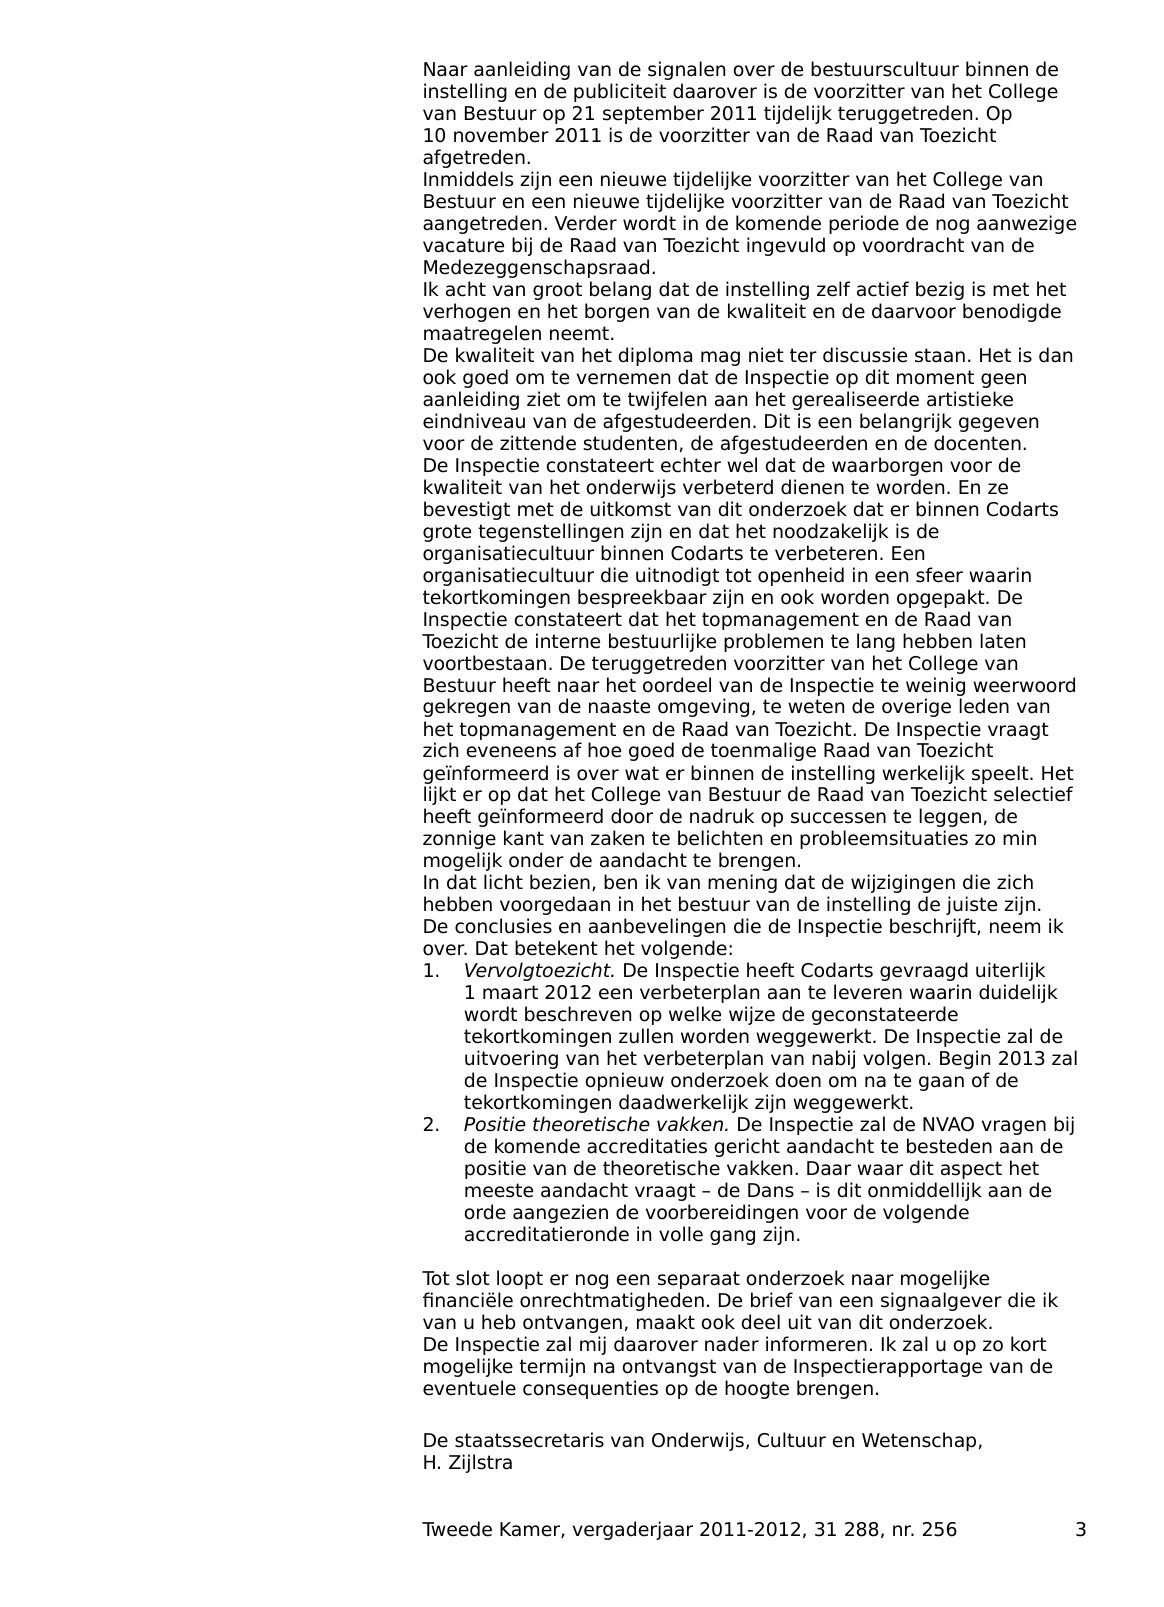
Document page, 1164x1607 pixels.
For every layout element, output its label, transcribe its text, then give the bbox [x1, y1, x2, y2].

text 1. Vervolgtoezicht. De Inspectie heeft Codarts gevraagd uiterlijk 1 maart 2012 een verbeterplan aan te leveren waarin duidelijk wordt beschreven op welke wijze de geconstateerde tekortkomingen zullen worden weggewerkt. De Inspectie zal de uitvoering van het verbeterplan van nabij volgen. Begin 2013 zal de Inspectie opnieuw onderzoek doen om na te gaan of de tekortkomingen daadwerkelijk zijn weggewerkt. [422, 960, 1087, 1114]
text De kwaliteit van het diploma mag niet ter discussie staan. Het is dan ook goed om te vernemen dat de Inspectie op dit moment geen aanleiding ziet om te twijfelen aan het gerealiseerde artistieke eindniveau van de afgestudeerden. Dit is een belangrijk gegeven voor de zittende studenten, de afgestudeerden en de docenten. [422, 345, 1087, 455]
text De conclusies en aanbevelingen die de Inspectie beschrijft, neem ik over. Dat betekent het volgende: [422, 916, 1087, 960]
text De Inspectie constateert echter wel dat de waarborgen voor de kwaliteit van het onderwijs verbeterd dienen te worden. En ze bevestigt met de uitkomst van dit onderzoek dat er binnen Codarts grote tegenstellingen zijn en dat het noodzakelijk is de organisatiecultuur binnen Codarts te verbeteren. Een organisatiecultuur die uitnodigt tot openheid in een sfeer waarin tekortkomingen bespreekbaar zijn en ook worden opgepakt. De Inspectie constateert dat het topmanagement en de Raad van Toezicht de interne bestuurlijke problemen te lang hebben laten voortbestaan. De teruggetreden voorzitter van het College van Bestuur heeft naar het oordeel van de Inspectie te weinig weerwoord gekregen van de naaste omgeving, te weten de overige leden van het topmanagement en de Raad van Toezicht. De Inspectie vraagt zich eveneens af hoe goed de toenmalige Raad van Toezicht geïnformeerd is over wat er binnen de instelling werkelijk speelt. Het lijkt er op dat het College van Bestuur de Raad van Toezicht selectief heeft geïnformeerd door de nadruk op successen te leggen, de zonnige kant van zaken te belichten en probleemsituaties zo min mogelijk onder de aandacht te brengen. [422, 455, 1087, 872]
text De staatssecretaris van Onderwijs, Cultuur en Wetenschap, H. Zijlstra [422, 1430, 1087, 1474]
text De Inspectie zal mij daarover nader informeren. Ik zal u op zo kort mogelijke termijn na ontvangst van de Inspectierapportage van de eventuele consequenties op de hoogte brengen. [422, 1334, 1087, 1400]
text Inmiddels zijn een nieuwe tijdelijke voorzitter van het College van Bestuur en een nieuwe tijdelijke voorzitter van de Raad van Toezicht aangetreden. Verder wordt in de komende periode de nog aanwezige vacature bij de Raad van Toezicht ingevuld op voordracht van de Medezeggenschapsraad. [422, 169, 1087, 279]
text 2. Positie theoretische vakken. De Inspectie zal de NVAO vragen bij de komende accreditaties gericht aandacht te besteden aan de positie van de theoretische vakken. Daar waar dit aspect het meeste aandacht vraagt – de Dans – is dit onmiddellijk aan de orde aangezien de voorbereidingen voor de volgende accreditatieronde in volle gang zijn. [422, 1114, 1087, 1246]
text Naar aanleiding van de signalen over de bestuurscultuur binnen de instelling en de publiciteit daarover is de voorzitter van het College van Bestuur op 21 september 2011 tijdelijk teruggetreden. Op 10 november 2011 is de voorzitter van de Raad van Toezicht afgetreden. [422, 59, 1087, 169]
text In dat licht bezien, ben ik van mening dat de wijzigingen die zich hebben voorgedaan in het bestuur van de instelling de juiste zijn. [422, 872, 1087, 916]
text Ik acht van groot belang dat de instelling zelf actief bezig is met het verhogen en het borgen van de kwaliteit en de daarvoor benodigde maatregelen neemt. [422, 279, 1087, 345]
text Tot slot loopt er nog een separaat onderzoek naar mogelijke financiële onrechtmatigheden. De brief van een signaalgever die ik van u heb ontvangen, maakt ook deel uit van dit onderzoek. [422, 1268, 1087, 1334]
